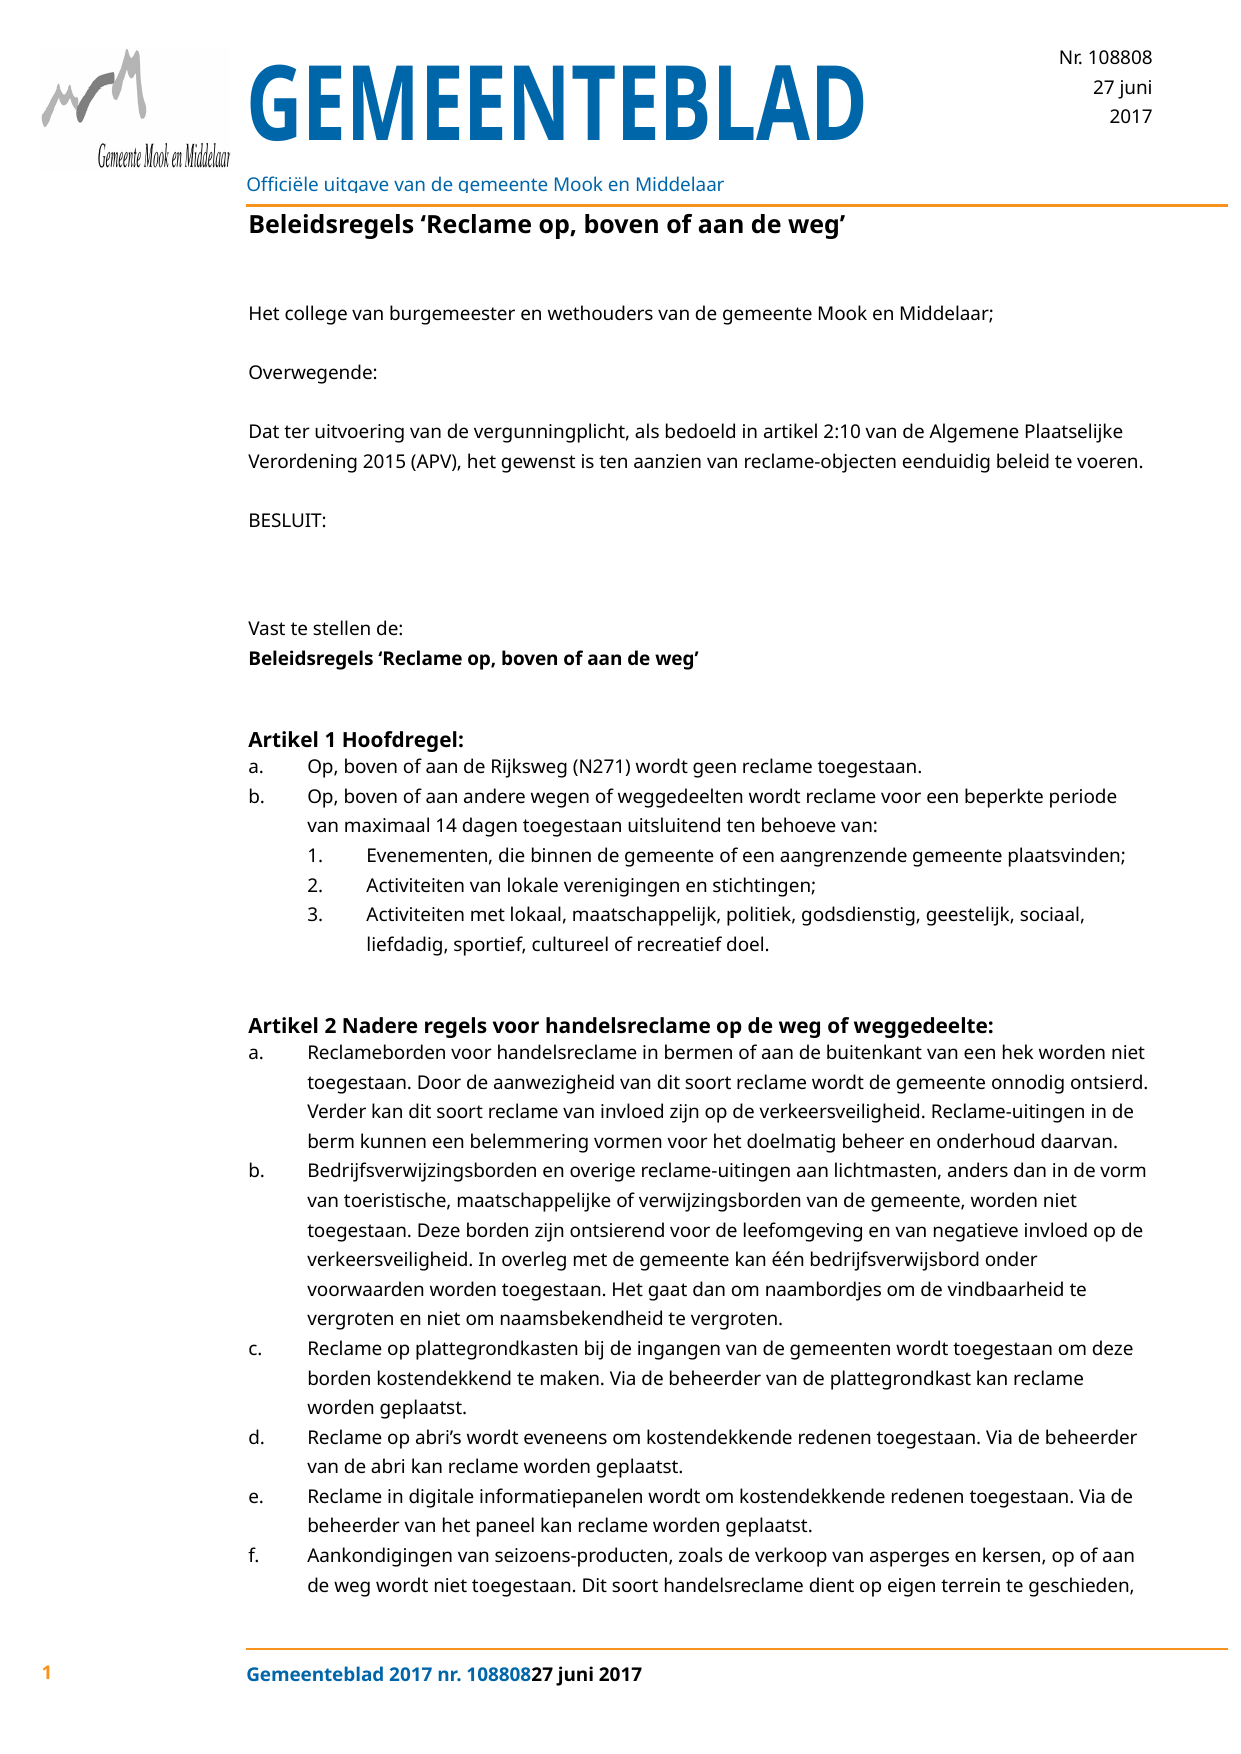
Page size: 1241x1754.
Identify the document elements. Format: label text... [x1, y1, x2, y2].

text Het college van burgemeester en wethouders van de gemeente Mook en Middelaar; [248, 300, 1152, 326]
list Reclame op plattegrondkasten bij de ingangen van de gemeenten wordt toegestaan om deze borden kostendekkend te maken. Via de beheerder van de plattegrondkast kan reclame worden geplaatst. [248, 1335, 1152, 1420]
text Dat ter uitvoering van de vergunningplicht, als bedoeld in artikel 2:10 van de Algemene Plaatselijke Verordening 2015 (APV), het gewenst is ten aanzien van reclame-objecten eenduidig beleid te voeren. [248, 418, 1152, 473]
list Aankondigingen van seizoens-producten, zoals de verkoop van asperges en kersen, op of aan de weg wordt niet toegestaan. Dit soort handelsreclame dient op eigen terrein te geschieden, [248, 1542, 1152, 1598]
picture [41, 47, 231, 172]
list Reclame op abri’s wordt eveneens om kostendekkende redenen toegestaan. Via de beheerder van de abri kan reclame worden geplaatst. [248, 1424, 1152, 1479]
list Activiteiten met lokaal, maatschappelijk, politiek, godsdienstig, geestelijk, sociaal, liefdadig, sportief, cultureel of recreatief doel. [307, 901, 1152, 957]
list Activiteiten van lokale verenigingen en stichtingen; [307, 872, 1152, 897]
list Reclameborden voor handelsreclame in bermen of aan de buitenkant van een hek worden niet toegestaan. Door de aanwezigheid van dit soort reclame wordt de gemeente onnodig ontsierd. Verder kan dit soort reclame van invloed zijn op de verkeersveiligheid. Reclame-uitingen in de berm kunnen een belemmering vormen voor het doelmatig beheer en onderhoud daarvan. [248, 1039, 1152, 1154]
text BESLUIT: [248, 507, 1152, 533]
list Reclame in digitale informatiepanelen wordt om kostendekkende redenen toegestaan. Via de beheerder van het paneel kan reclame worden geplaatst. [248, 1483, 1152, 1538]
list Op, boven of aan de Rijksweg (N271) wordt geen reclame toegestaan. [248, 753, 1152, 779]
list Op, boven of aan andere wegen of weggedeelten wordt reclame voor een beperkte periode van maximaal 14 dagen toegestaan uitsluitend ten behoeve van: [248, 783, 1152, 838]
text Vast te stellen de: [248, 615, 1152, 641]
text Artikel 1 Hoofdregel: [248, 725, 1152, 753]
text Overwegende: [248, 359, 1152, 385]
list Evenementen, die binnen de gemeente of een aangrenzende gemeente plaatsvinden; [307, 842, 1152, 868]
text Beleidsregels ‘Reclame op, boven of aan de weg’ [248, 645, 1152, 671]
text Beleidsregels ‘Reclame op, boven of aan de weg’ [248, 207, 1152, 241]
list Bedrijfsverwijzingsborden en overige reclame-uitingen aan lichtmasten, anders dan in de vorm van toeristische, maatschappelijke of verwijzingsborden van de gemeente, worden niet toegestaan. Deze borden zijn ontsierend voor de leefomgeving en van negatieve invloed op de verkeersveiligheid. In overleg met de gemeente kan één bedrijfsverwijsbord onder voorwaarden worden toegestaan. Het gaat dan om naambordjes om de vindbaarheid te vergroten en niet om naamsbekendheid te vergroten. [248, 1158, 1152, 1331]
text Artikel 2 Nadere regels voor handelsreclame op de weg of weggedeelte: [248, 1011, 1152, 1039]
